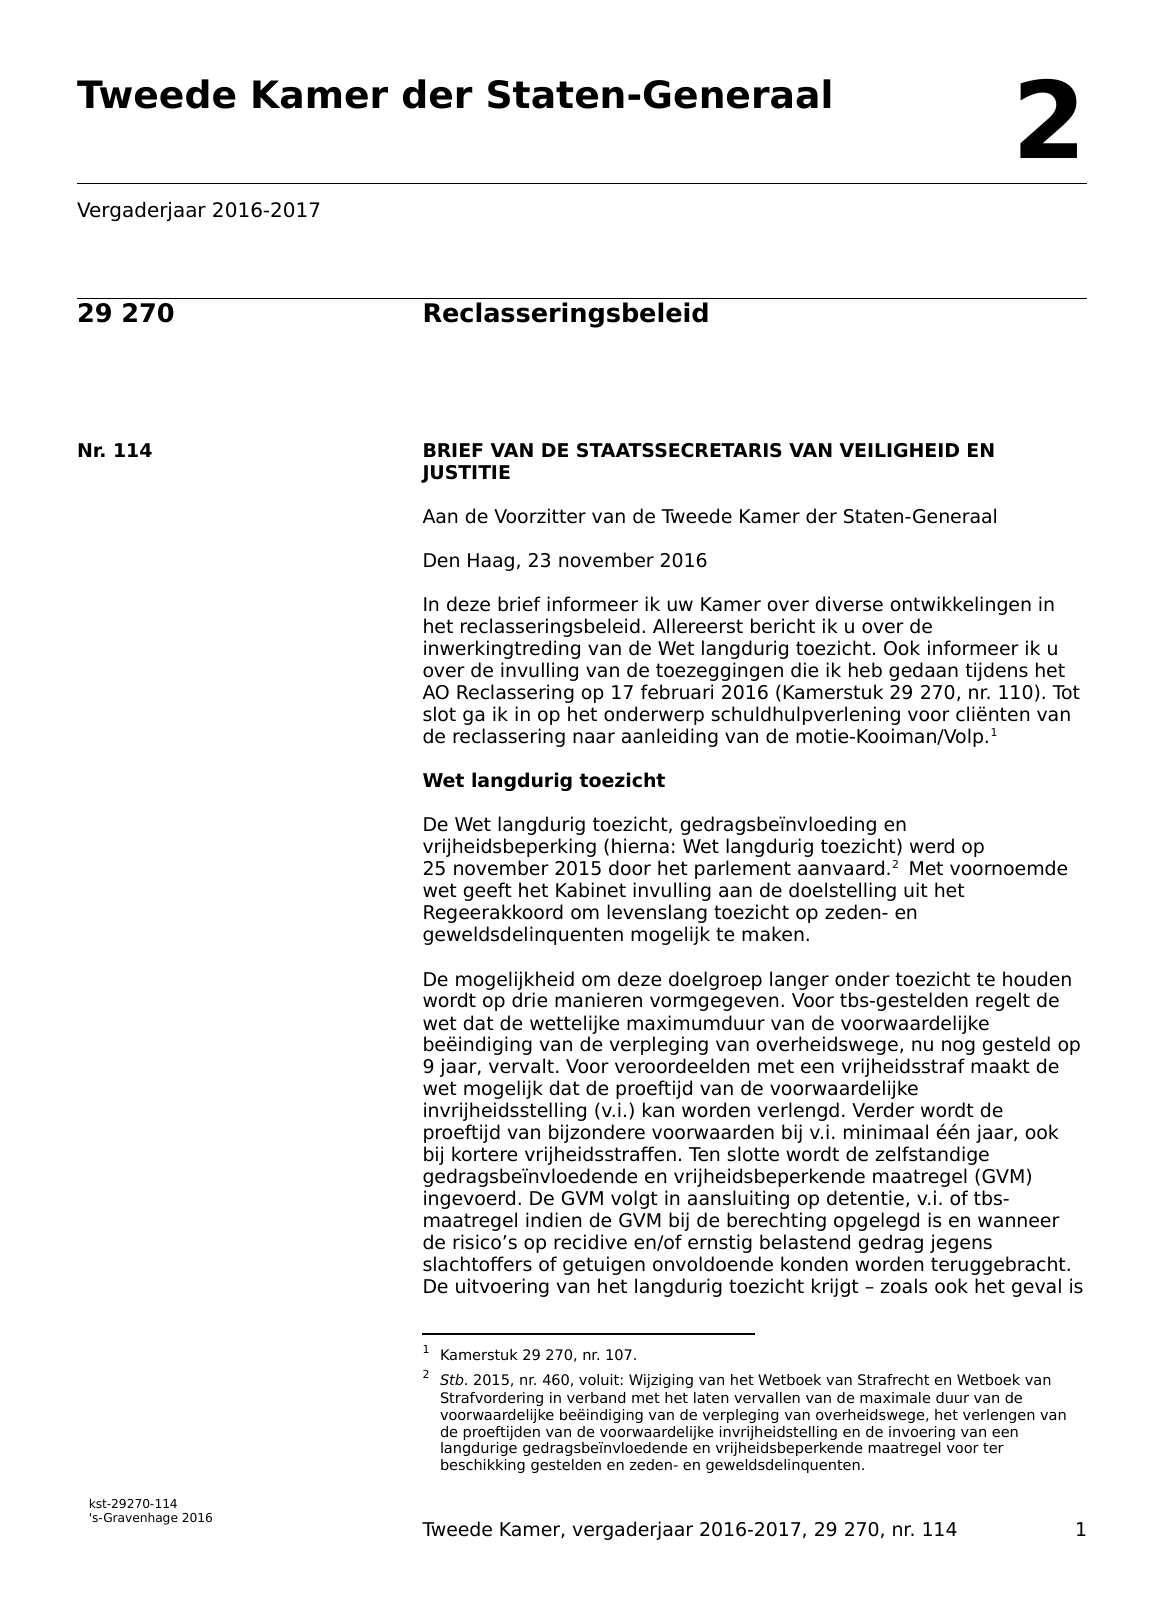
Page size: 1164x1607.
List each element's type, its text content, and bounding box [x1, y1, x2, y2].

text De mogelijkheid om deze doelgroep langer onder toezicht te houden wordt op drie manieren vormgegeven. Voor tbs-gestelden regelt de wet dat de wettelijke maximumduur van de voorwaardelijke beëindiging van de verpleging van overheidswege, nu nog gesteld op 9 jaar, vervalt. Voor veroordeelden met een vrijheidsstraf maakt de wet mogelijk dat de proeftijd van de voorwaardelijke invrijheidsstelling (v.i.) kan worden verlengd. Verder wordt de proeftijd van bijzondere voorwaarden bij v.i. minimaal één jaar, ook bij kortere vrijheidsstraffen. Ten slotte wordt de zelfstandige gedragsbeïnvloedende en vrijheidsbeperkende maatregel (GVM) ingevoerd. De GVM volgt in aansluiting op detentie, v.i. of tbs-maatregel indien de GVM bij de berechting opgelegd is en wanneer de risico’s op recidive en/of ernstig belastend gedrag jegens slachtoffers of getuigen onvoldoende konden worden teruggebracht. De uitvoering van het langdurig toezicht krijgt – zoals ook het geval is [422, 968, 1087, 1298]
table_header Tweede Kamer der Staten-Generaal [77, 59, 886, 183]
table_header 2 [886, 59, 1087, 183]
text Kamerstuk 29 270, nr. 107. [422, 1343, 1087, 1365]
table_cell Vergaderjaar 2016-2017 [77, 184, 1087, 298]
text Stb. 2015, nr. 460, voluit: Wijziging van het Wetboek van Strafrecht en Wetboek van Strafvordering in verband met het laten vervallen van de maximale duur van de voorwaardelijke beëindiging van de verpleging van overheidswege, het verlengen van de proeftijden van de voorwaardelijke invrijheidstelling en de invoering van een langdurige gedragsbeïnvloedende en vrijheidsbeperkende maatregel voor ter beschikking gestelden en zeden- en geweldsdelinquenten. [422, 1368, 1087, 1474]
text 's-Gravenhage 2016 [88, 1511, 323, 1525]
subtitle Nr. 114 BRIEF VAN DE STAATSSECRETARIS VAN VEILIGHEID EN JUSTITIE [77, 440, 1087, 484]
text Aan de Voorzitter van de Tweede Kamer der Staten-Generaal [422, 506, 1087, 528]
text kst-29270-114 [88, 1497, 323, 1511]
text De Wet langdurig toezicht, gedragsbeïnvloeding en vrijheidsbeperking (hierna: Wet langdurig toezicht) werd op 25 november 2015 door het parlement aanvaard. Met voornoemde wet geeft het Kabinet invulling aan de doelstelling uit het Regeerakkoord om levenslang toezicht op zeden- en geweldsdelinquenten mogelijk te maken. [422, 814, 1087, 946]
text Den Haag, 23 november 2016 [422, 550, 1087, 572]
text In deze brief informeer ik uw Kamer over diverse ontwikkelingen in het reclasseringsbeleid. Allereerst bericht ik u over de inwerkingtreding van de Wet langdurig toezicht. Ook informeer ik u over de invulling van de toezeggingen die ik heb gedaan tijdens het AO Reclassering op 17 februari 2016 (Kamerstuk 29 270, nr. 110). Tot slot ga ik in op het onderwerp schuldhulpverlening voor cliënten van de reclassering naar aanleiding van de motie-Kooiman/Volp. [422, 594, 1087, 748]
subtitle Wet langdurig toezicht [422, 770, 1087, 792]
subtitle 29 270 Reclasseringsbeleid [77, 299, 1087, 329]
